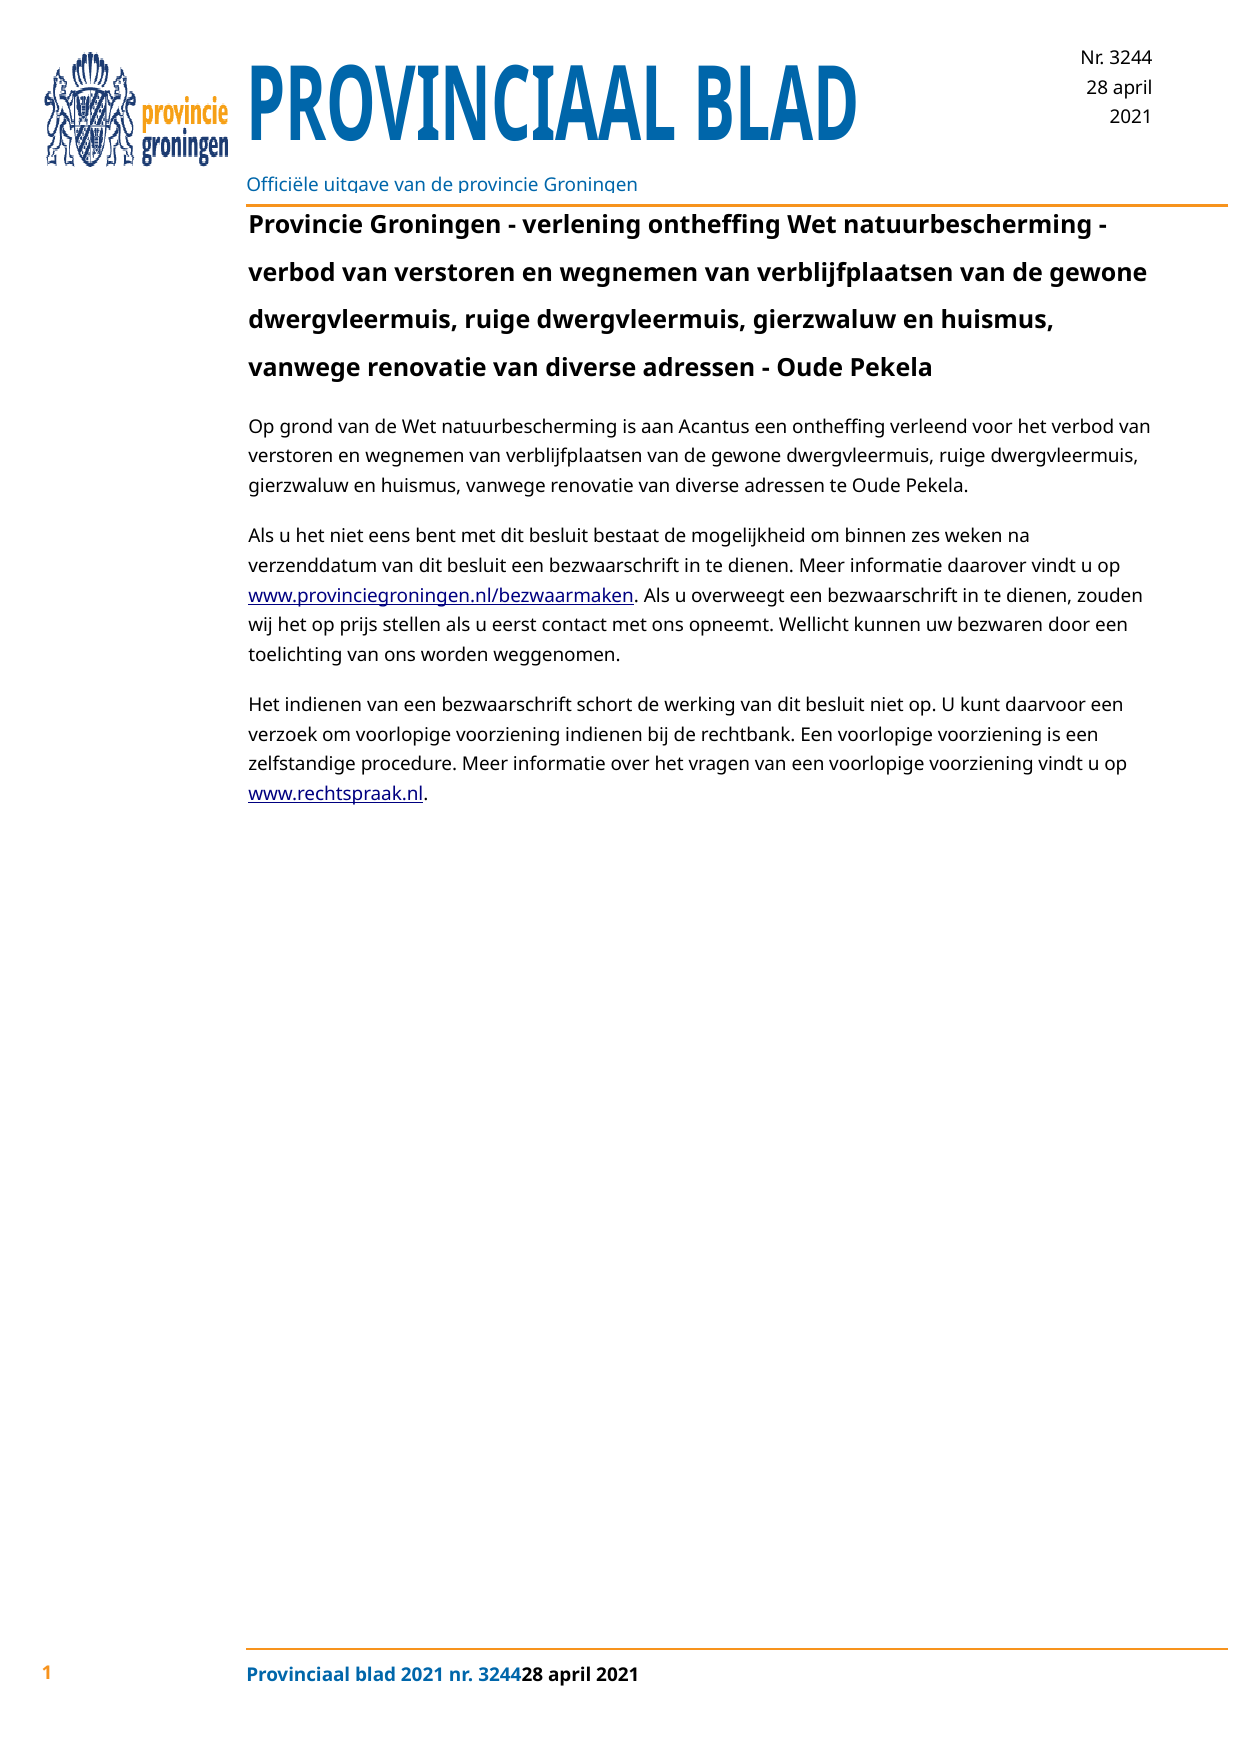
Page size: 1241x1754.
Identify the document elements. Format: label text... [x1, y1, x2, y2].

picture [41, 47, 231, 172]
text Provincie Groningen - verlening ontheffing Wet natuurbescherming - verbod van verstoren en wegnemen van verblijfplaatsen van de gewone dwergvleermuis, ruige dwergvleermuis, gierzwaluw en huismus, vanwege renovatie van diverse adressen - Oude Pekela [248, 207, 1152, 384]
text Het indienen van een bezwaarschrift schort de werking van dit besluit niet op. U kunt daarvoor een verzoek om voorlopige voorziening indienen bij de rechtbank. Een voorlopige voorziening is een zelfstandige procedure. Meer informatie over het vragen van een voorlopige voorziening vindt u op www.rechtspraak.nl. [248, 691, 1152, 806]
text Op grond van de Wet natuurbescherming is aan Acantus een ontheffing verleend voor het verbod van verstoren en wegnemen van verblijfplaatsen van de gewone dwergvleermuis, ruige dwergvleermuis, gierzwaluw en huismus, vanwege renovatie van diverse adressen te Oude Pekela. [248, 413, 1152, 498]
text Als u het niet eens bent met dit besluit bestaat de mogelijkheid om binnen zes weken na verzenddatum van dit besluit een bezwaarschrift in te dienen. Meer informatie daarover vindt u op www.provinciegroningen.nl/bezwaarmaken. Als u overweegt een bezwaarschrift in te dienen, zouden wij het op prijs stellen als u eerst contact met ons opneemt. Wellicht kunnen uw bezwaren door een toelichting van ons worden weggenomen. [248, 523, 1152, 667]
